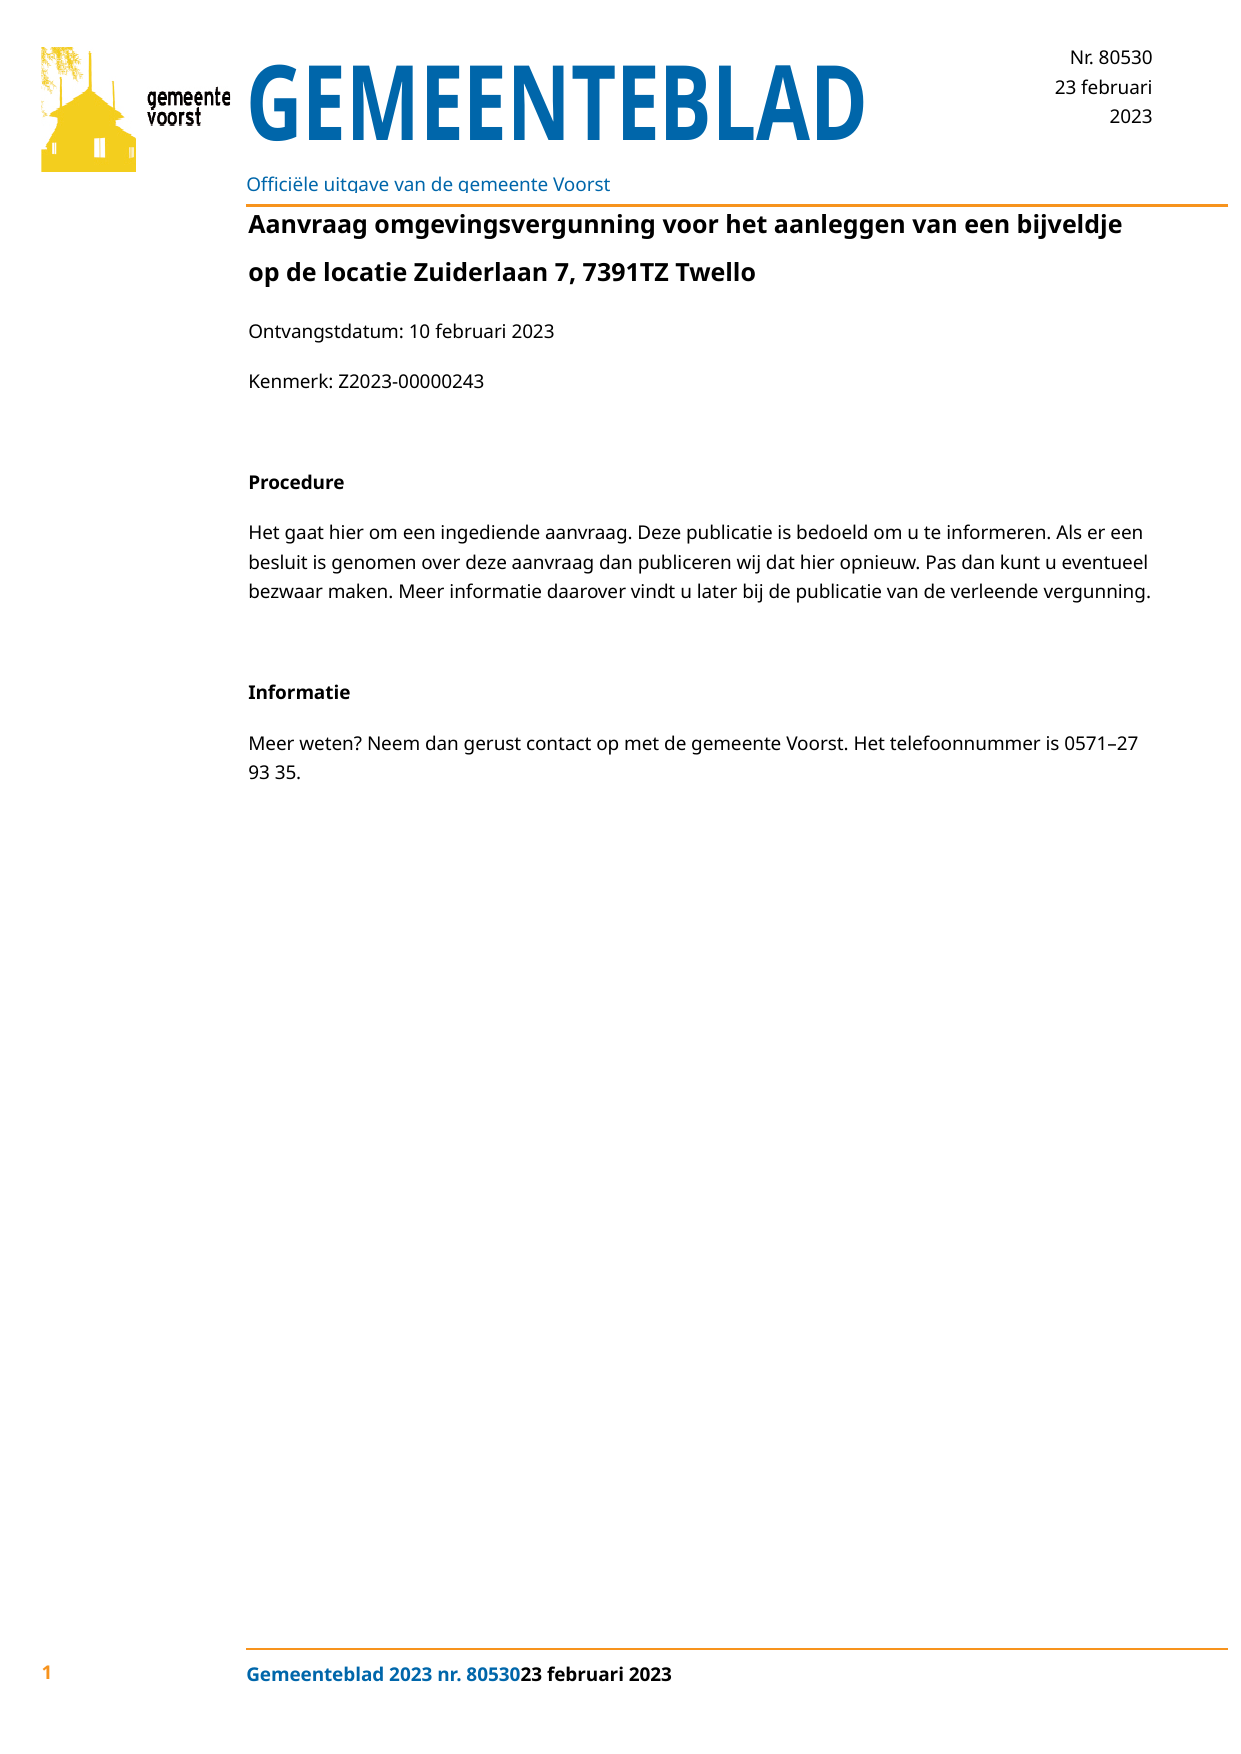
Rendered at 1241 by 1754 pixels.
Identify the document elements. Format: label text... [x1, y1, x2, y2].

text Procedure [248, 469, 1152, 495]
text Het gaat hier om een ingediende aanvraag. Deze publicatie is bedoeld om u te informeren. Als er een besluit is genomen over deze aanvraag dan publiceren wij dat hier opnieuw. Pas dan kunt u eventueel bezwaar maken. Meer informatie daarover vindt u later bij de publicatie van de verleende vergunning. [248, 519, 1152, 604]
text Ontvangstdatum: 10 februari 2023 [248, 318, 1152, 344]
text Meer weten? Neem dan gerust contact op met de gemeente Voorst. Het telefoonnummer is 0571–27 93 35. [248, 730, 1152, 785]
picture [41, 47, 231, 172]
text Aanvraag omgevingsvergunning voor het aanleggen van een bijveldje op de locatie Zuiderlaan 7, 7391TZ Twello [248, 207, 1152, 288]
text Informatie [248, 679, 1152, 705]
text Kenmerk: Z2023-00000243 [248, 368, 1152, 394]
